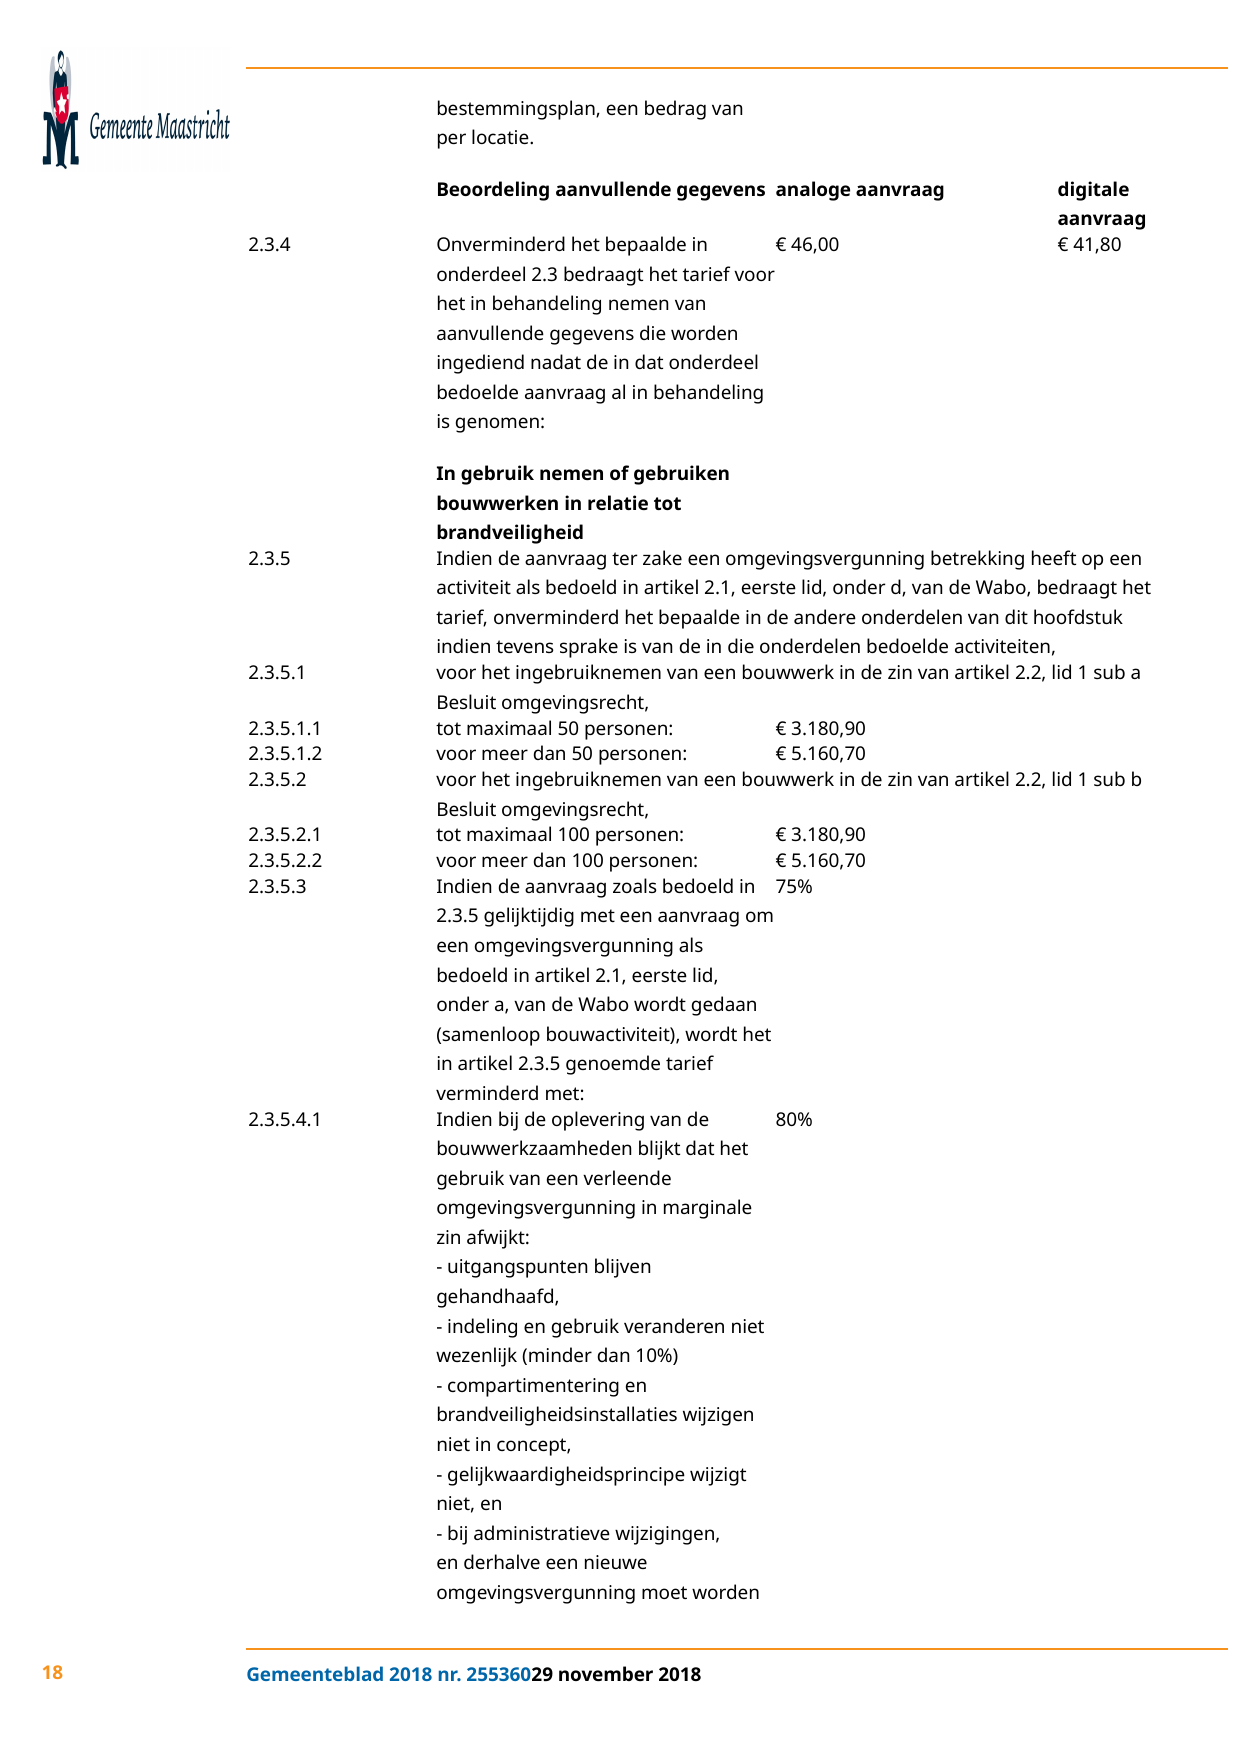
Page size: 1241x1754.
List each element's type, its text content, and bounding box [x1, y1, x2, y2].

table_cell 2.3.5.2.1 [248, 822, 436, 847]
table_cell In gebruik nemen of gebruiken bouwwerken in relatie tot brandveiligheid [436, 460, 775, 545]
table_cell tot maximaal 50 personen: [436, 715, 775, 741]
table_cell [1058, 434, 1152, 460]
table_cell [248, 176, 436, 231]
table_cell € 5.160,70 [775, 741, 1057, 766]
table_cell Indien de aanvraag zoals bedoeld in 2.3.5 gelijktijdig met een aanvraag om een omgevingsvergunning als bedoeld in artikel 2.1, eerste lid, onder a, van de Wabo wordt gedaan (samenloop bouwactiviteit), wordt het in artikel 2.3.5 genoemde tarief verminderd met: [436, 873, 775, 1106]
table_cell [436, 434, 775, 460]
table_cell [1058, 847, 1152, 873]
table_cell [775, 150, 1057, 176]
table_cell € 46,00 [775, 231, 1057, 434]
table_cell [248, 150, 436, 176]
table_cell [248, 434, 436, 460]
table_cell € 3.180,90 [775, 715, 1057, 741]
picture [41, 47, 231, 172]
table_cell € 41,80 [1058, 231, 1152, 434]
table_cell [1058, 150, 1152, 176]
table_cell tot maximaal 100 personen: [436, 822, 775, 847]
table_cell 2.3.5.1.1 [248, 715, 436, 741]
table_cell [1058, 741, 1152, 766]
table_cell 2.3.5.1.2 [248, 741, 436, 766]
table_cell bestemmingsplan, een bedrag van per locatie. [436, 95, 775, 150]
table_cell Onverminderd het bepaalde in onderdeel 2.3 bedraagt het tarief voor het in behandeling nemen van aanvullende gegevens die worden ingediend nadat de in dat onderdeel bedoelde aanvraag al in behandeling is genomen: [436, 231, 775, 434]
table_cell voor meer dan 100 personen: [436, 847, 775, 873]
table_cell [775, 460, 1057, 545]
table_cell [1058, 873, 1152, 1106]
table_cell 2.3.4 [248, 231, 436, 434]
table_cell [775, 434, 1057, 460]
table_cell digitale aanvraag [1058, 176, 1152, 231]
table_cell voor het ingebruiknemen van een bouwwerk in de zin van artikel 2.2, lid 1 sub b Besluit omgevingsrecht, [436, 766, 1152, 822]
table_cell 2.3.5.1 [248, 660, 436, 715]
table_cell 80% [775, 1106, 1057, 1605]
table_cell [1058, 822, 1152, 847]
table_cell [775, 95, 1057, 150]
table_cell Indien de aanvraag ter zake een omgevingsvergunning betrekking heeft op een activiteit als bedoeld in artikel 2.1, eerste lid, onder d, van de Wabo, bedraagt het tarief, onverminderd het bepaalde in de andere onderdelen van dit hoofdstuk indien tevens sprake is van de in die onderdelen bedoelde activiteiten, [436, 545, 1152, 659]
table_cell [1058, 715, 1152, 741]
table_cell [1058, 1106, 1152, 1605]
table_cell voor het ingebruiknemen van een bouwwerk in de zin van artikel 2.2, lid 1 sub a Besluit omgevingsrecht, [436, 660, 1152, 715]
table_cell [248, 95, 436, 150]
table_cell 2.3.5.4.1 [248, 1106, 436, 1605]
table_cell [1058, 95, 1152, 150]
table_cell 2.3.5 [248, 545, 436, 659]
table_cell € 3.180,90 [775, 822, 1057, 847]
table_cell 2.3.5.2 [248, 766, 436, 822]
table_cell [436, 150, 775, 176]
table_cell [1058, 460, 1152, 545]
table_cell voor meer dan 50 personen: [436, 741, 775, 766]
table_cell 2.3.5.3 [248, 873, 436, 1106]
table_cell € 5.160,70 [775, 847, 1057, 873]
table_cell 2.3.5.2.2 [248, 847, 436, 873]
table_cell Beoordeling aanvullende gegevens [436, 176, 775, 231]
table_cell [248, 460, 436, 545]
table_cell Indien bij de oplevering van de bouwwerkzaamheden blijkt dat het gebruik van een verleende omgevingsvergunning in marginale zin afwijkt: - uitgangspunten blijven gehandhaafd, - indeling en gebruik veranderen niet wezenlijk (minder dan 10%) - compartimentering en brandveiligheidsinstallaties wijzigen niet in concept, - gelijkwaardigheidsprincipe wijzigt niet, en - bij administratieve wijzigingen, en derhalve een nieuwe omgevingsvergunning moet worden [436, 1106, 775, 1605]
table_cell 75% [775, 873, 1057, 1106]
table_cell analoge aanvraag [775, 176, 1057, 231]
